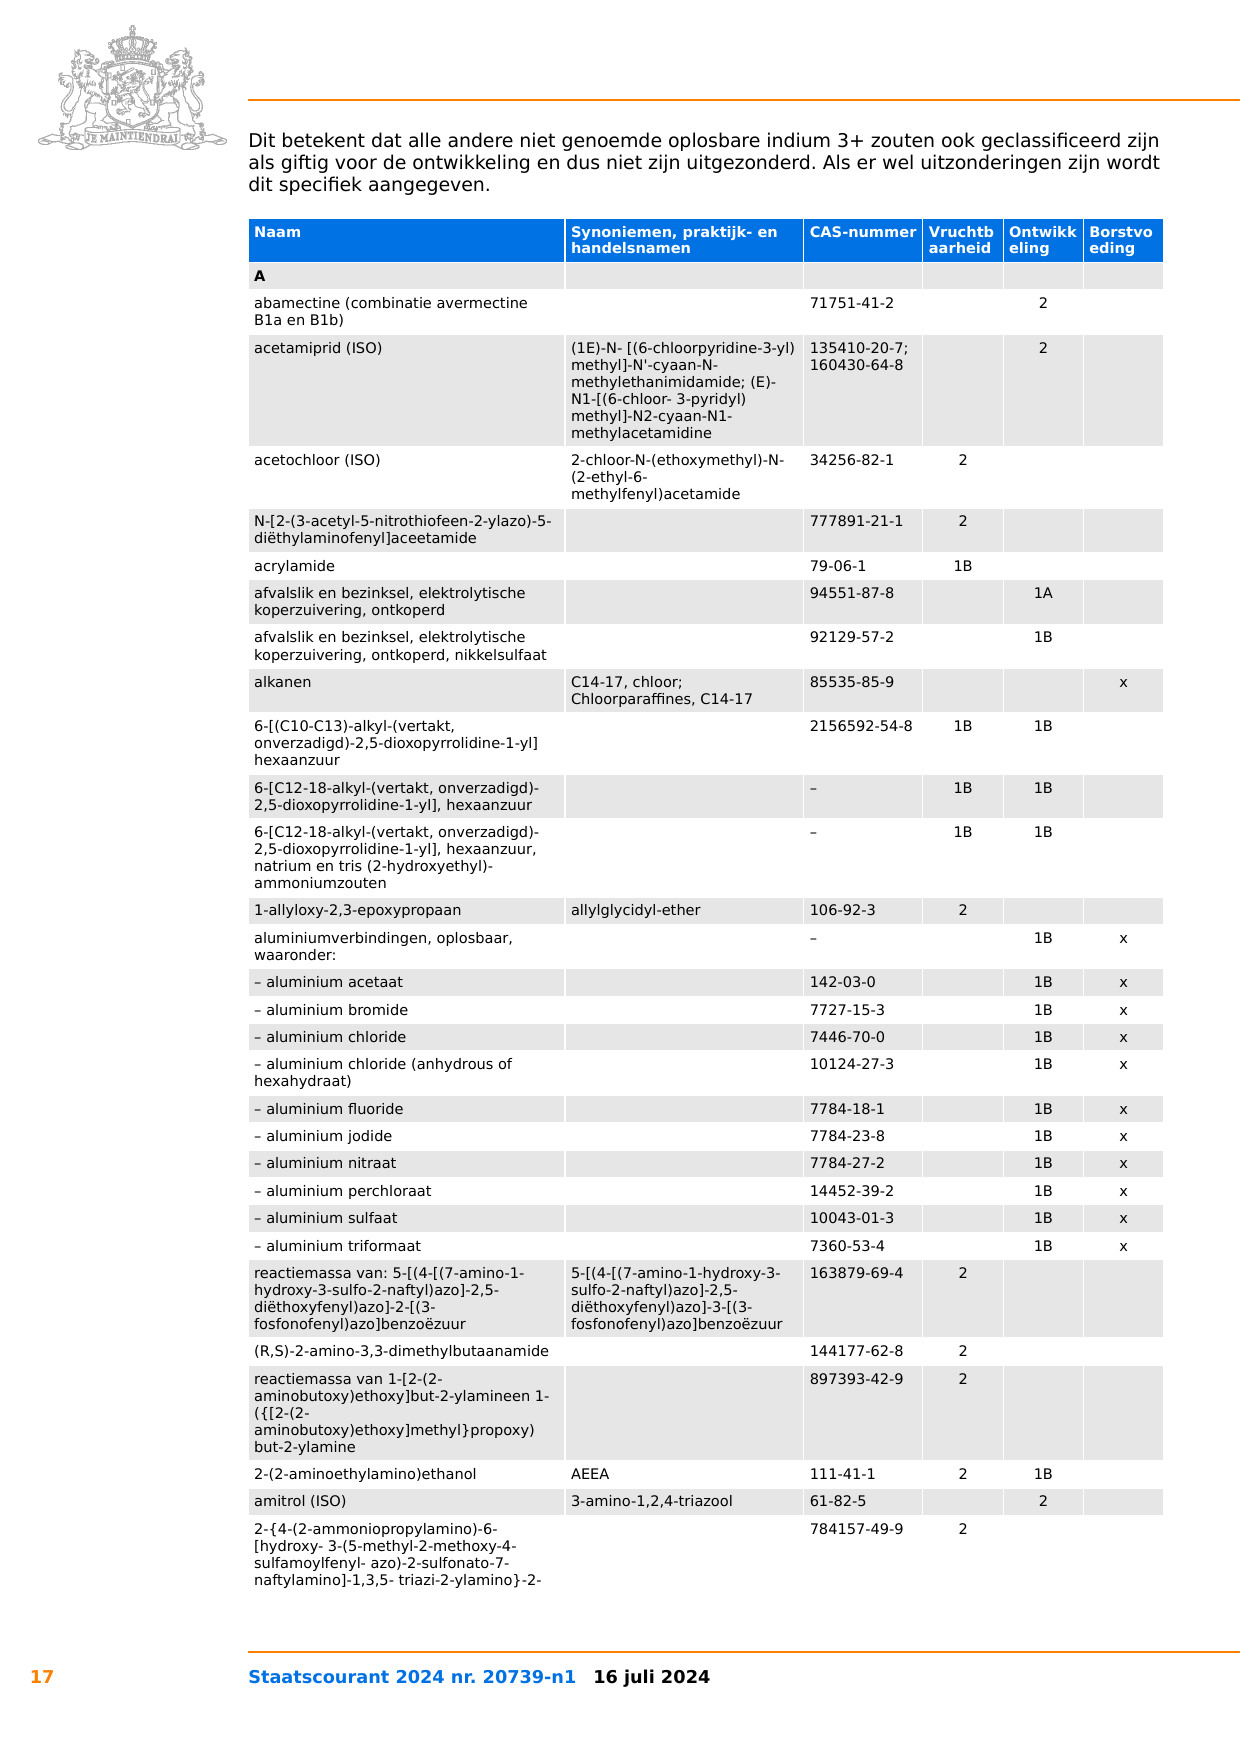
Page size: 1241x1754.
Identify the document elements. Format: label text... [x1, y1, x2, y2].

table_cell alkanen [249, 669, 564, 712]
table_cell 1B [1004, 1151, 1083, 1177]
table_cell 135410-20-7; 160430-64-8 [804, 335, 922, 446]
table_cell 3-amino-1,2,4-triazool [566, 1489, 803, 1515]
table_cell – aluminium fluoride [249, 1096, 564, 1122]
table_cell 1B [923, 553, 1003, 579]
table_cell [1004, 1366, 1083, 1460]
table_cell [566, 1096, 803, 1122]
table_cell [1084, 1461, 1163, 1488]
table_cell C14-17, chloor; Chloorparaffines, C14-17 [566, 669, 803, 712]
table_cell [566, 714, 803, 774]
table_cell 1B [1004, 1205, 1083, 1232]
table_cell 2 [923, 1260, 1003, 1337]
table_cell 7784-27-2 [804, 1151, 922, 1177]
table_cell afvalslik en bezinksel, elektrolytische koperzuivering, ontkoperd, nikkelsulfaat [249, 625, 564, 668]
table_cell [1084, 898, 1163, 924]
table_cell 1B [1004, 997, 1083, 1023]
table_cell [1084, 625, 1163, 668]
table_cell [1004, 263, 1083, 289]
table_cell 106-92-3 [804, 898, 922, 924]
table_cell – aluminium chloride (anhydrous of hexahydraat) [249, 1051, 564, 1095]
table_cell (R,S)-2-amino-3,3-dimethylbutaanamide [249, 1339, 564, 1365]
table_cell – aluminium acetaat [249, 969, 564, 996]
table_cell afvalslik en bezinksel, elektrolytische koperzuivering, ontkoperd [249, 580, 564, 624]
table_cell [1004, 1260, 1083, 1337]
table_cell x [1084, 669, 1163, 712]
table_cell [566, 1151, 803, 1177]
table_cell 6-[C12-18-alkyl-(vertakt, onverzadigd)-2,5-dioxopyrrolidine-1-yl], hexaanzuur [249, 775, 564, 818]
table_cell 2-{4-(2-ammoniopropylamino)-6-[hydroxy- 3-(5-methyl-2-methoxy-4-sulfamoylfenyl- azo)-2-sulfonato-7-naftylamino]-1,3,5- triazi-2-ylamino}-2- [249, 1516, 564, 1593]
table_cell x [1084, 997, 1163, 1023]
table_cell – aluminium jodide [249, 1123, 564, 1149]
table_cell [923, 263, 1003, 289]
table_cell [566, 1051, 803, 1095]
table_cell 2 [923, 898, 1003, 924]
table_cell [923, 1096, 1003, 1122]
table_cell 10124-27-3 [804, 1051, 922, 1095]
table_cell [923, 1205, 1003, 1232]
table_cell [923, 625, 1003, 668]
table_cell – aluminium triformaat [249, 1233, 564, 1259]
table_cell A [249, 263, 564, 289]
table_cell reactiemassa van: 5-[(4-[(7-amino-1-hydroxy-3-sulfo-2-naftyl)azo]-2,5-diëthoxyfenyl)azo]-2-[(3-fosfonofenyl)azo]benzoëzuur [249, 1260, 564, 1337]
table_cell [1084, 1366, 1163, 1460]
table_cell [1084, 1339, 1163, 1365]
table_cell [1084, 553, 1163, 579]
table_cell [566, 1366, 803, 1460]
table_cell 1B [1004, 1051, 1083, 1095]
table_cell acetamiprid (ISO) [249, 335, 564, 446]
table_cell x [1084, 1151, 1163, 1177]
table_cell 2 [1004, 335, 1083, 446]
table_cell x [1084, 925, 1163, 968]
table_cell 1B [1004, 1096, 1083, 1122]
table_cell x [1084, 1205, 1163, 1232]
table_cell amitrol (ISO) [249, 1489, 564, 1515]
table_cell [566, 925, 803, 968]
table_cell 2 [923, 447, 1003, 507]
table_cell [1084, 291, 1163, 334]
table_cell acetochloor (ISO) [249, 447, 564, 507]
table_cell 14452-39-2 [804, 1178, 922, 1204]
table_cell [923, 1233, 1003, 1259]
table_cell 1B [1004, 925, 1083, 968]
table_cell 163879-69-4 [804, 1260, 922, 1337]
table_cell [566, 1233, 803, 1259]
table_cell 10043-01-3 [804, 1205, 922, 1232]
table_cell 92129-57-2 [804, 625, 922, 668]
table_cell [923, 580, 1003, 624]
table_cell acrylamide [249, 553, 564, 579]
table_cell [566, 1178, 803, 1204]
table_cell [1084, 1489, 1163, 1515]
table_cell 7360-53-4 [804, 1233, 922, 1259]
table_cell – aluminium sulfaat [249, 1205, 564, 1232]
table_cell 1B [1004, 714, 1083, 774]
table_cell 61-82-5 [804, 1489, 922, 1515]
table_cell 7784-23-8 [804, 1123, 922, 1149]
table_header Naam [249, 219, 564, 262]
table_cell [566, 1205, 803, 1232]
table_header CAS-nummer [804, 219, 922, 262]
table_header Borstvoeding [1084, 219, 1163, 262]
table_cell x [1084, 1233, 1163, 1259]
table_cell 85535-85-9 [804, 669, 922, 712]
table_cell x [1084, 1178, 1163, 1204]
table_cell 897393-42-9 [804, 1366, 922, 1460]
table_cell 79-06-1 [804, 553, 922, 579]
table_cell [1084, 335, 1163, 446]
table_cell [923, 335, 1003, 446]
table_header Vruchtbaarheid [923, 219, 1003, 262]
table_cell [566, 553, 803, 579]
table_cell 2 [1004, 1489, 1083, 1515]
table_cell – aluminium perchloraat [249, 1178, 564, 1204]
table_cell [1084, 509, 1163, 552]
table_cell 71751-41-2 [804, 291, 922, 334]
table_cell 34256-82-1 [804, 447, 922, 507]
table_cell x [1084, 1123, 1163, 1149]
table_cell 1A [1004, 580, 1083, 624]
picture [38, 25, 227, 150]
table_cell [923, 1178, 1003, 1204]
table_cell [1084, 263, 1163, 289]
table_cell [923, 969, 1003, 996]
table_cell [566, 625, 803, 668]
table_cell [566, 969, 803, 996]
table_cell 142-03-0 [804, 969, 922, 996]
table_cell [566, 263, 803, 289]
table_cell [1084, 580, 1163, 624]
table_cell 1B [923, 819, 1003, 896]
table_cell 777891-21-1 [804, 509, 922, 552]
table_cell 2-(2-aminoethylamino)ethanol [249, 1461, 564, 1488]
table_cell [923, 669, 1003, 712]
table_cell 1B [1004, 1123, 1083, 1149]
table_cell AEEA [566, 1461, 803, 1488]
table_cell – aluminium bromide [249, 997, 564, 1023]
table_cell 1B [923, 775, 1003, 818]
table_cell allylglycidyl-ether [566, 898, 803, 924]
table_cell 7784-18-1 [804, 1096, 922, 1122]
table_cell [1084, 819, 1163, 896]
table_cell 94551-87-8 [804, 580, 922, 624]
table_cell 6-[(C10-C13)-alkyl-(vertakt, onverzadigd)-2,5-dioxopyrrolidine-1-yl] hexaanzuur [249, 714, 564, 774]
table_cell N-[2-(3-acetyl-5-nitrothiofeen-2-ylazo)-5-diëthylaminofenyl]aceetamide [249, 509, 564, 552]
table_cell [923, 1024, 1003, 1050]
table_cell [1004, 509, 1083, 552]
table_cell [1084, 775, 1163, 818]
table_cell [566, 509, 803, 552]
table_cell [923, 291, 1003, 334]
table_cell 1B [1004, 969, 1083, 996]
table_header Synoniemen, praktijk- en handelsnamen [566, 219, 803, 262]
table_cell 1B [1004, 625, 1083, 668]
table_cell 2 [1004, 291, 1083, 334]
table_cell [923, 1051, 1003, 1095]
table_cell 1B [1004, 1461, 1083, 1488]
table_cell [1004, 1339, 1083, 1365]
table_cell [923, 1123, 1003, 1149]
table_cell [566, 1516, 803, 1593]
table_cell [566, 1123, 803, 1149]
table_cell [566, 291, 803, 334]
table_cell 2 [923, 1366, 1003, 1460]
table_cell [1084, 714, 1163, 774]
table_cell x [1084, 1024, 1163, 1050]
table_cell 1B [1004, 1178, 1083, 1204]
table_cell 1B [1004, 1233, 1083, 1259]
table_cell [923, 997, 1003, 1023]
table_cell 2 [923, 1339, 1003, 1365]
table_cell – aluminium nitraat [249, 1151, 564, 1177]
table_cell [1084, 1260, 1163, 1337]
table_cell 784157-49-9 [804, 1516, 922, 1593]
table_header Ontwikkeling [1004, 219, 1083, 262]
table_cell – aluminium chloride [249, 1024, 564, 1050]
table_cell 1-allyloxy-2,3-epoxypropaan [249, 898, 564, 924]
table_cell x [1084, 1096, 1163, 1122]
table_cell 7727-15-3 [804, 997, 922, 1023]
table_cell [804, 263, 922, 289]
table_cell [1004, 553, 1083, 579]
table_cell reactiemassa van 1-[2-(2-aminobutoxy)ethoxy]but-2-ylamineen 1-({[2-(2-aminobutoxy)ethoxy]methyl}propoxy) but-2-ylamine [249, 1366, 564, 1460]
table_cell 6-[C12-18-alkyl-(vertakt, onverzadigd)-2,5-dioxopyrrolidine-1-yl], hexaanzuur, natrium en tris (2-hydroxyethyl)-ammoniumzouten [249, 819, 564, 896]
table_cell 1B [1004, 819, 1083, 896]
table_cell [923, 1489, 1003, 1515]
table_cell [1084, 447, 1163, 507]
table_cell (1E)-N- [(6-chloorpyridine-3-yl) methyl]-N'-cyaan-N- methylethanimidamide; (E)-N1-[(6-chloor- 3-pyridyl) methyl]-N2-cyaan-N1-methylacetamidine [566, 335, 803, 446]
table_cell [1004, 898, 1083, 924]
table_cell aluminiumverbindingen, oplosbaar, waaronder: [249, 925, 564, 968]
table_cell 111-41-1 [804, 1461, 922, 1488]
table_cell abamectine (combinatie avermectine B1a en B1b) [249, 291, 564, 334]
table_cell 2 [923, 1516, 1003, 1593]
text Dit betekent dat alle andere niet genoemde oplosbare indium 3+ zouten ook geclassificeerd zijn als giftig voor de ontwikkeling en dus niet zijn uitgezonderd. Als er wel uitzonderingen zijn wordt dit specifiek aangegeven. [248, 130, 1163, 196]
table_cell [566, 1339, 803, 1365]
table_cell [923, 1151, 1003, 1177]
table_cell 5-[(4-[(7-amino-1-hydroxy-3-sulfo-2-naftyl)azo]-2,5-diëthoxyfenyl)azo]-3-[(3-fosfonofenyl)azo]benzoëzuur [566, 1260, 803, 1337]
table_cell 2156592-54-8 [804, 714, 922, 774]
table_cell [1004, 1516, 1083, 1593]
table_cell – [804, 775, 922, 818]
table_cell [566, 997, 803, 1023]
table_cell [1004, 669, 1083, 712]
table_cell 7446-70-0 [804, 1024, 922, 1050]
table_cell [923, 925, 1003, 968]
table_cell 144177-62-8 [804, 1339, 922, 1365]
table_cell x [1084, 969, 1163, 996]
table_cell 2-chloor-N-(ethoxymethyl)-N-(2-ethyl-6-methylfenyl)acetamide [566, 447, 803, 507]
table_cell [566, 1024, 803, 1050]
table_cell [1004, 447, 1083, 507]
table_cell 1B [923, 714, 1003, 774]
table_cell 1B [1004, 775, 1083, 818]
table_cell [566, 819, 803, 896]
table_cell x [1084, 1051, 1163, 1095]
table_cell [566, 775, 803, 818]
table_cell 2 [923, 1461, 1003, 1488]
table_cell 1B [1004, 1024, 1083, 1050]
table_cell 2 [923, 509, 1003, 552]
table_cell – [804, 819, 922, 896]
table_cell [1084, 1516, 1163, 1593]
table_cell – [804, 925, 922, 968]
table_cell [566, 580, 803, 624]
